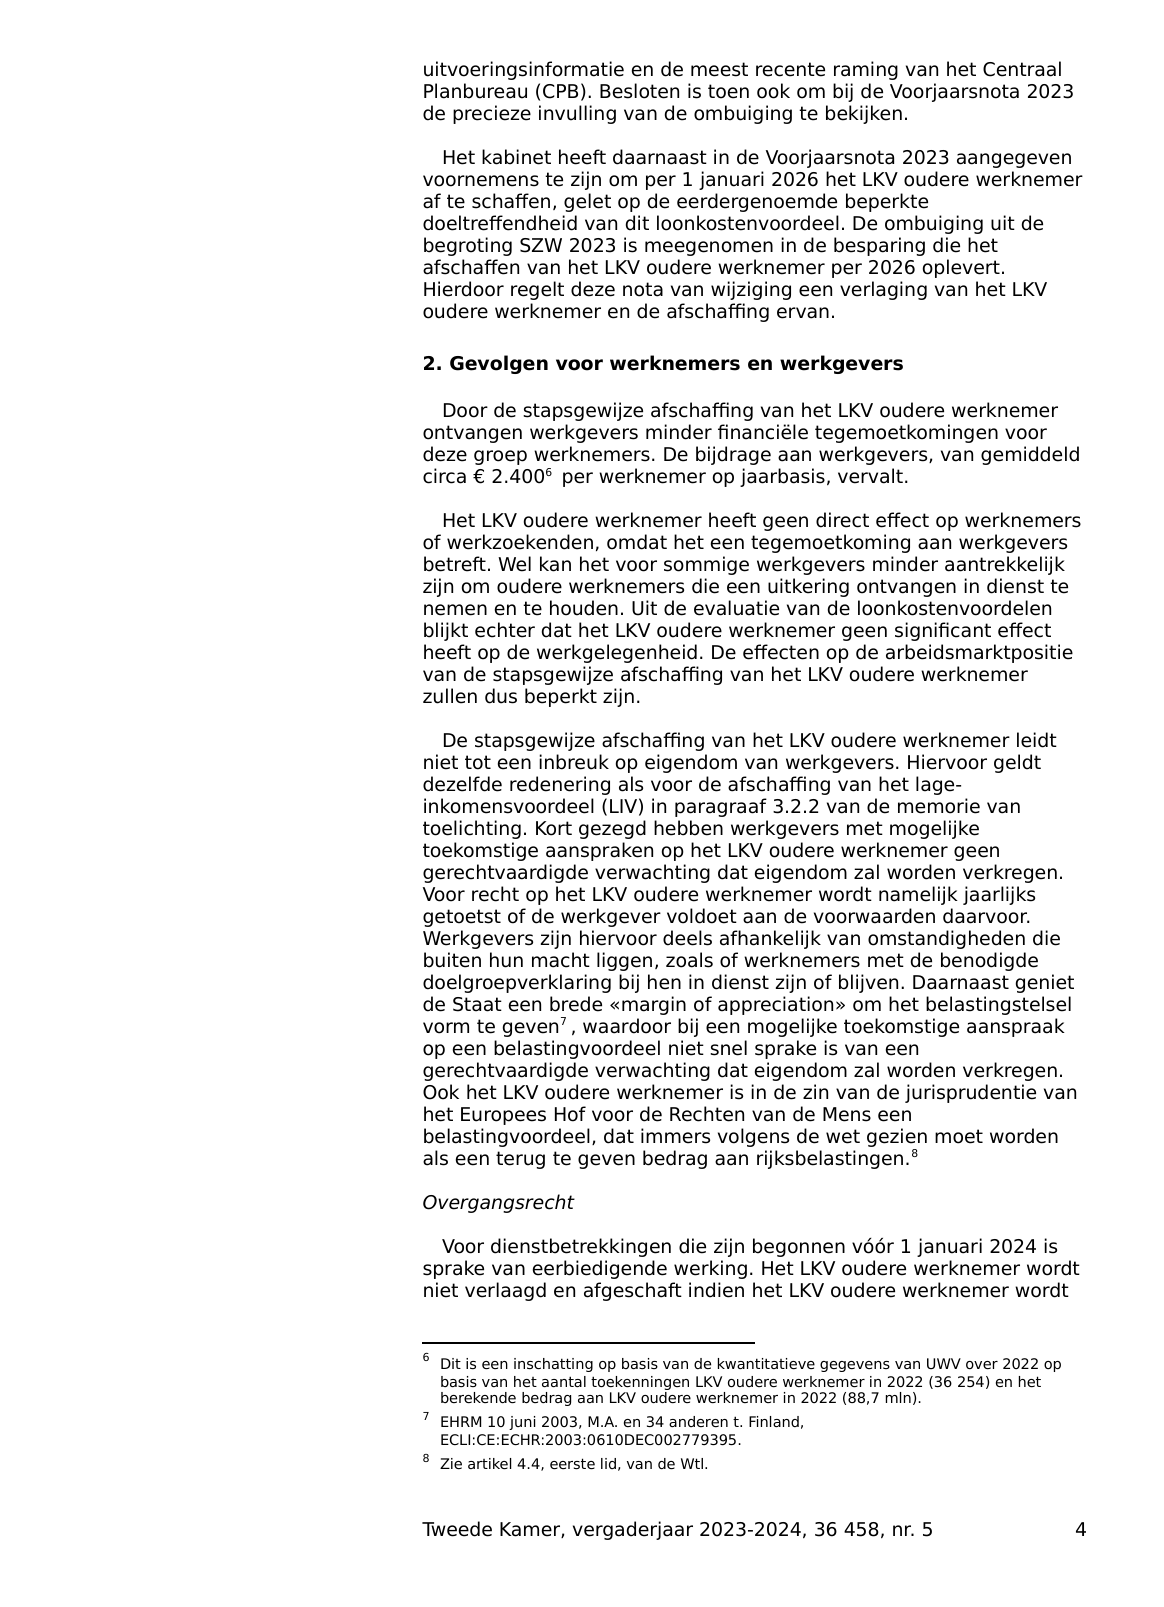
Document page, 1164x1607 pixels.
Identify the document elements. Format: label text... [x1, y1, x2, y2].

text Het kabinet heeft daarnaast in de Voorjaarsnota 2023 aangegeven voornemens te zijn om per 1 januari 2026 het LKV oudere werknemer af te schaffen, gelet op de eerdergenoemde beperkte doeltreffendheid van dit loonkostenvoordeel. De ombuiging uit de begroting SZW 2023 is meegenomen in de besparing die het afschaffen van het LKV oudere werknemer per 2026 oplevert. Hierdoor regelt deze nota van wijziging een verlaging van het LKV oudere werknemer en de afschaffing ervan. [422, 147, 1087, 323]
text Zie artikel 4.4, eerste lid, van de Wtl. [422, 1452, 1087, 1474]
text Dit is een inschatting op basis van de kwantitatieve gegevens van UWV over 2022 op basis van het aantal toekenningen LKV oudere werknemer in 2022 (36 254) en het berekende bedrag aan LKV oudere werknemer in 2022 (88,7 mln). [422, 1352, 1087, 1407]
text Het LKV oudere werknemer heeft geen direct effect op werknemers of werkzoekenden, omdat het een tegemoetkoming aan werkgevers betreft. Wel kan het voor sommige werkgevers minder aantrekkelijk zijn om oudere werknemers die een uitkering ontvangen in dienst te nemen en te houden. Uit de evaluatie van de loonkostenvoordelen blijkt echter dat het LKV oudere werknemer geen significant effect heeft op de werkgelegenheid. De effecten op de arbeidsmarktpositie van de stapsgewijze afschaffing van het LKV oudere werknemer zullen dus beperkt zijn. [422, 510, 1087, 708]
text EHRM 10 juni 2003, M.A. en 34 anderen t. Finland, ECLI:CE:ECHR:2003:0610DEC002779395. [422, 1410, 1087, 1449]
text Door de stapsgewijze afschaffing van het LKV oudere werknemer ontvangen werkgevers minder financiële tegemoetkomingen voor deze groep werknemers. De bijdrage aan werkgevers, van gemiddeld circa € 2.400 per werknemer op jaarbasis, vervalt. [422, 400, 1087, 488]
text De stapsgewijze afschaffing van het LKV oudere werknemer leidt niet tot een inbreuk op eigendom van werkgevers. Hiervoor geldt dezelfde redenering als voor de afschaffing van het lage-inkomensvoordeel (LIV) in paragraaf 3.2.2 van de memorie van toelichting. Kort gezegd hebben werkgevers met mogelijke toekomstige aanspraken op het LKV oudere werknemer geen gerechtvaardigde verwachting dat eigendom zal worden verkregen. Voor recht op het LKV oudere werknemer wordt namelijk jaarlijks getoetst of de werkgever voldoet aan de voorwaarden daarvoor. Werkgevers zijn hiervoor deels afhankelijk van omstandigheden die buiten hun macht liggen, zoals of werknemers met de benodigde doelgroepverklaring bij hen in dienst zijn of blijven. Daarnaast geniet de Staat een brede «margin of appreciation» om het belastingstelsel vorm te geven, waardoor bij een mogelijke toekomstige aanspraak op een belastingvoordeel niet snel sprake is van een gerechtvaardigde verwachting dat eigendom zal worden verkregen. Ook het LKV oudere werknemer is in de zin van de jurisprudentie van het Europees Hof voor de Rechten van de Mens een belastingvoordeel, dat immers volgens de wet gezien moet worden als een terug te geven bedrag aan rijksbelastingen. [422, 730, 1087, 1170]
subtitle Overgangsrecht [422, 1192, 1087, 1214]
subtitle 2. Gevolgen voor werknemers en werkgevers [422, 353, 1087, 375]
text Voor dienstbetrekkingen die zijn begonnen vóór 1 januari 2024 is sprake van eerbiedigende werking. Het LKV oudere werknemer wordt niet verlaagd en afgeschaft indien het LKV oudere werknemer wordt [422, 1236, 1087, 1302]
text uitvoeringsinformatie en de meest recente raming van het Centraal Planbureau (CPB). Besloten is toen ook om bij de Voorjaarsnota 2023 de precieze invulling van de ombuiging te bekijken. [422, 59, 1087, 125]
